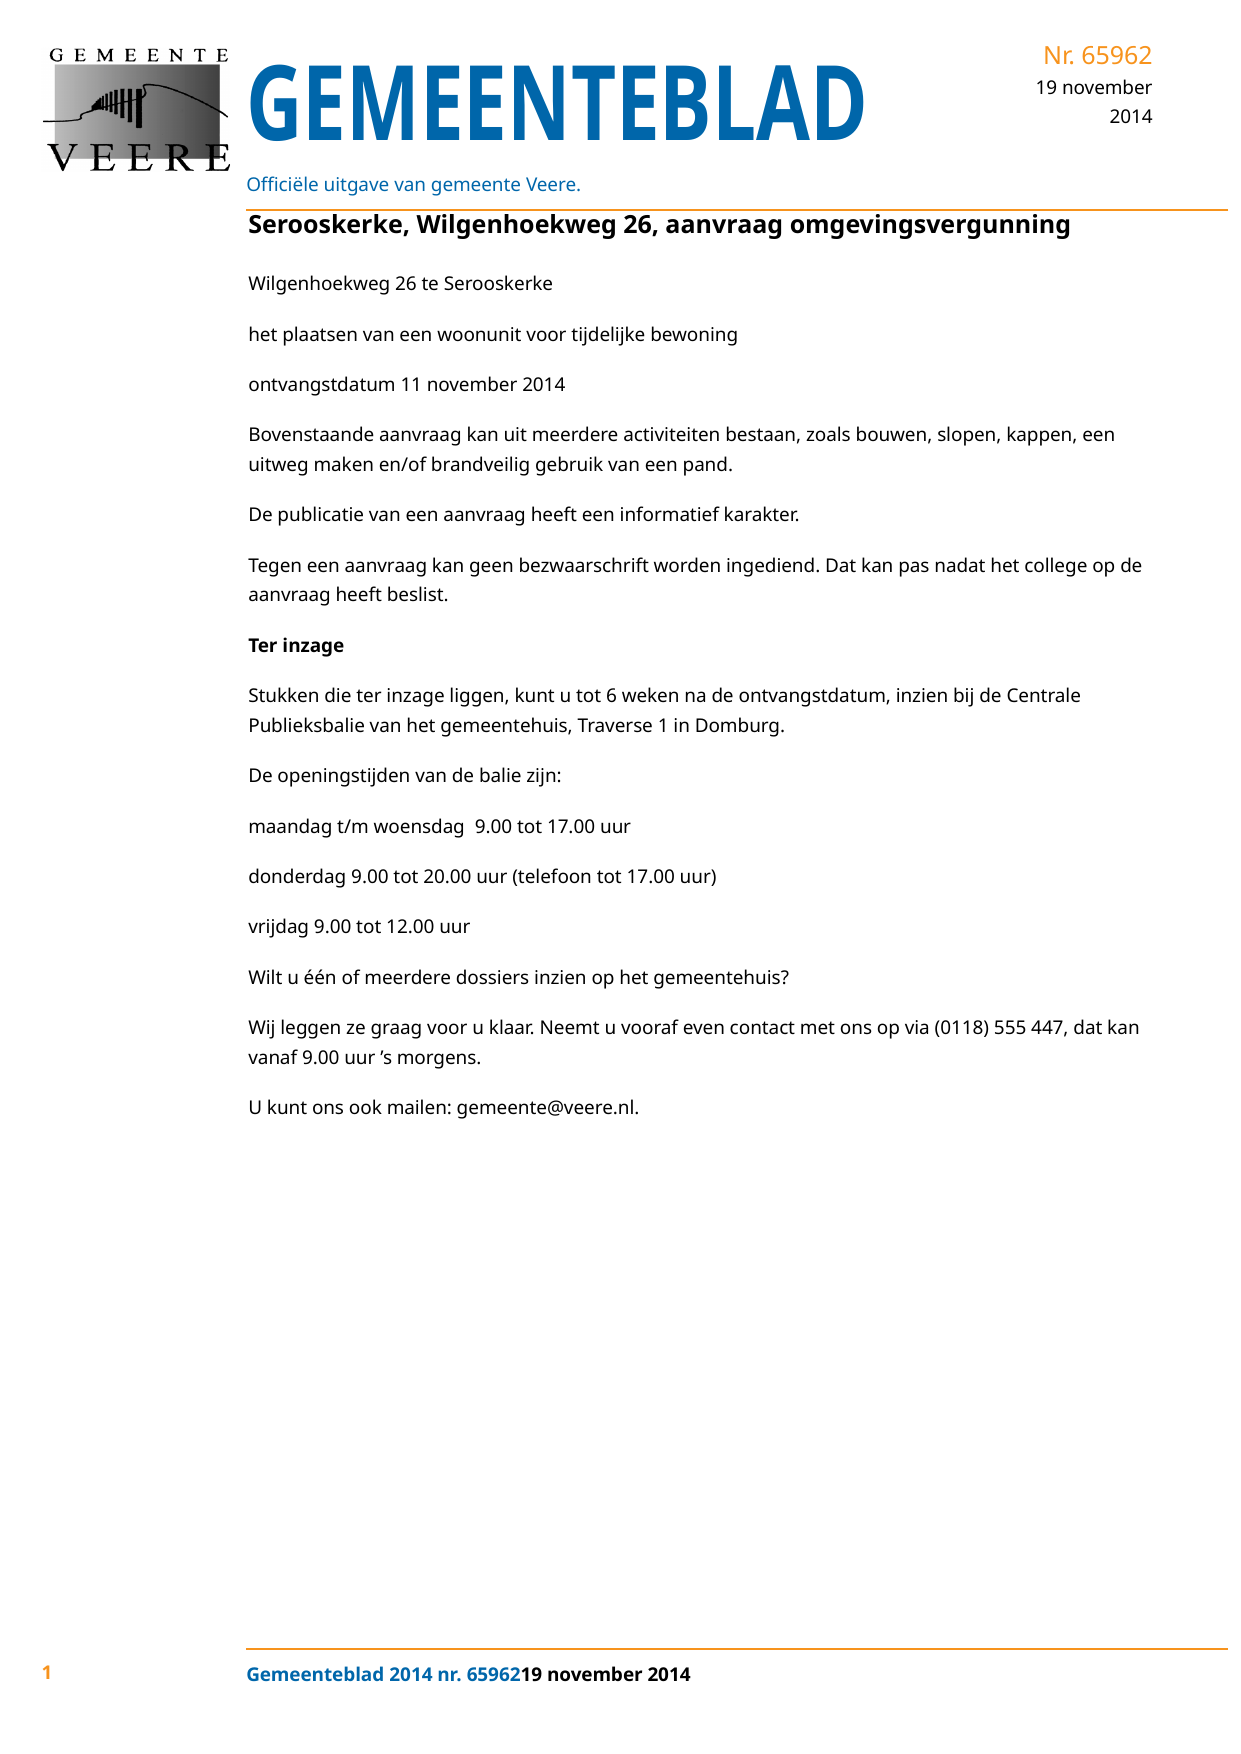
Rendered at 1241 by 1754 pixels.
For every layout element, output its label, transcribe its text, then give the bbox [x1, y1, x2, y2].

text Tegen een aanvraag kan geen bezwaarschrift worden ingediend. Dat kan pas nadat het college op de aanvraag heeft beslist. [248, 552, 1152, 607]
text De openingstijden van de balie zijn: [248, 762, 1152, 788]
text Ter inzage [248, 632, 1152, 658]
text het plaatsen van een woonunit voor tijdelijke bewoning [248, 321, 1152, 346]
text ontvangstdatum 11 november 2014 [248, 371, 1152, 397]
text Wilt u één of meerdere dossiers inzien op het gemeentehuis? [248, 964, 1152, 990]
text donderdag 9.00 tot 20.00 uur (telefoon tot 17.00 uur) [248, 863, 1152, 889]
text De publicatie van een aanvraag heeft een informatief karakter. [248, 502, 1152, 527]
text Wij leggen ze graag voor u klaar. Neemt u vooraf even contact met ons op via (0118) 555 447, dat kan vanaf 9.00 uur ’s morgens. [248, 1014, 1152, 1070]
text Serooskerke, Wilgenhoekweg 26, aanvraag omgevingsvergunning [248, 211, 1152, 241]
text vrijdag 9.00 tot 12.00 uur [248, 914, 1152, 939]
text Wilgenhoekweg 26 te Serooskerke [248, 270, 1152, 296]
picture [41, 47, 231, 172]
text maandag t/m woensdag 9.00 tot 17.00 uur [248, 813, 1152, 838]
text U kunt ons ook mailen: gemeente@veere.nl. [248, 1094, 1152, 1120]
text Stukken die ter inzage liggen, kunt u tot 6 weken na de ontvangstdatum, inzien bij de Centrale Publieksbalie van het gemeentehuis, Traverse 1 in Domburg. [248, 682, 1152, 738]
text Bovenstaande aanvraag kan uit meerdere activiteiten bestaan, zoals bouwen, slopen, kappen, een uitweg maken en/of brandveilig gebruik van een pand. [248, 422, 1152, 477]
